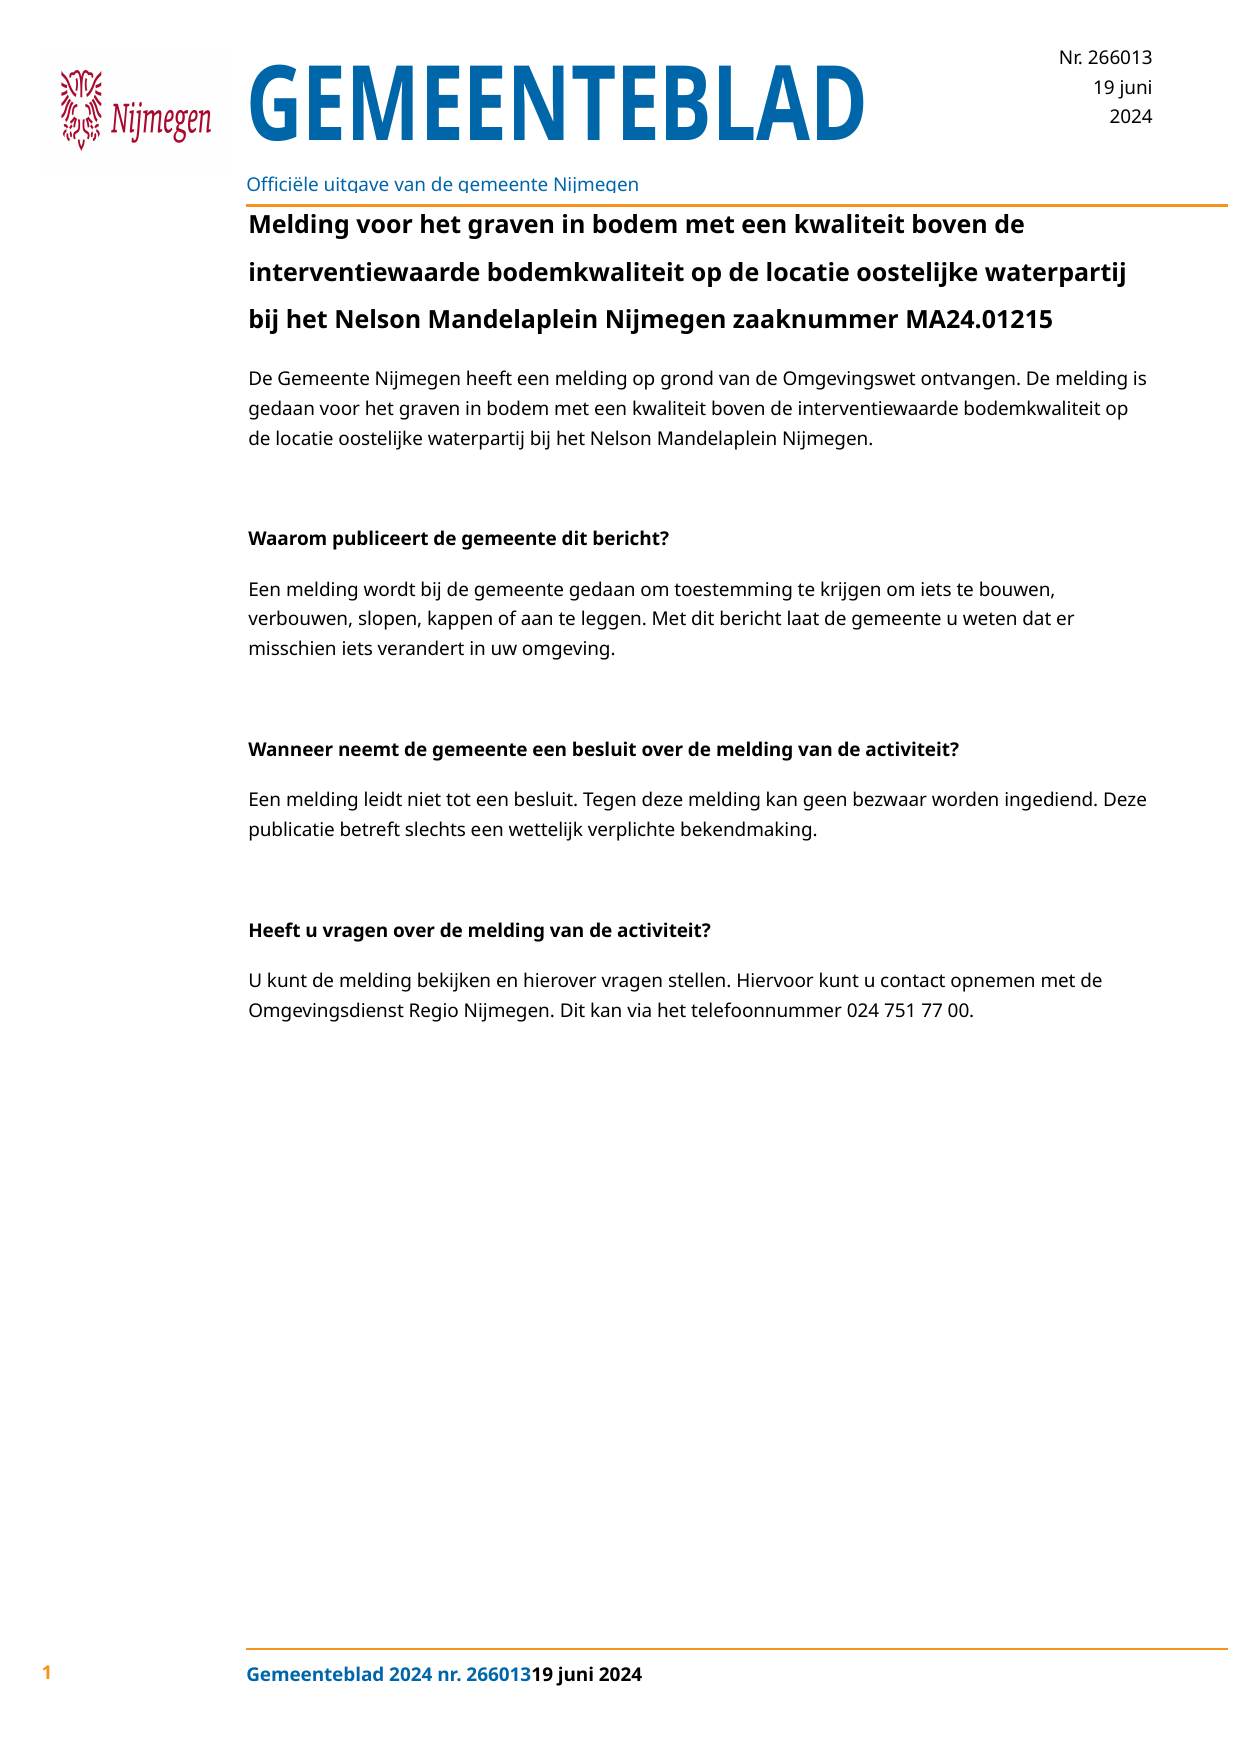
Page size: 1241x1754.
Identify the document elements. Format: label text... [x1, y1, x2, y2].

text Wanneer neemt de gemeente een besluit over de melding van de activiteit? [248, 736, 1152, 762]
text Waarom publiceert de gemeente dit bericht? [248, 526, 1152, 551]
picture [41, 47, 231, 172]
text De Gemeente Nijmegen heeft een melding op grond van de Omgevingswet ontvangen. De melding is gedaan voor het graven in bodem met een kwaliteit boven de interventiewaarde bodemkwaliteit op de locatie oostelijke waterpartij bij het Nelson Mandelaplein Nijmegen. [248, 366, 1152, 450]
text U kunt de melding bekijken en hierover vragen stellen. Hiervoor kunt u contact opnemen met de Omgevingsdienst Regio Nijmegen. Dit kan via het telefoonnummer 024 751 77 00. [248, 967, 1152, 1022]
text Een melding leidt niet tot een besluit. Tegen deze melding kan geen bezwaar worden ingediend. Deze publicatie betreft slechts een wettelijk verplichte bekendmaking. [248, 786, 1152, 842]
text Melding voor het graven in bodem met een kwaliteit boven de interventiewaarde bodemkwaliteit op de locatie oostelijke waterpartij bij het Nelson Mandelaplein Nijmegen zaaknummer MA24.01215 [248, 207, 1152, 336]
text Een melding wordt bij de gemeente gedaan om toestemming te krijgen om iets te bouwen, verbouwen, slopen, kappen of aan te leggen. Met dit bericht laat de gemeente u weten dat er misschien iets verandert in uw omgeving. [248, 576, 1152, 661]
text Heeft u vragen over de melding van de activiteit? [248, 917, 1152, 942]
